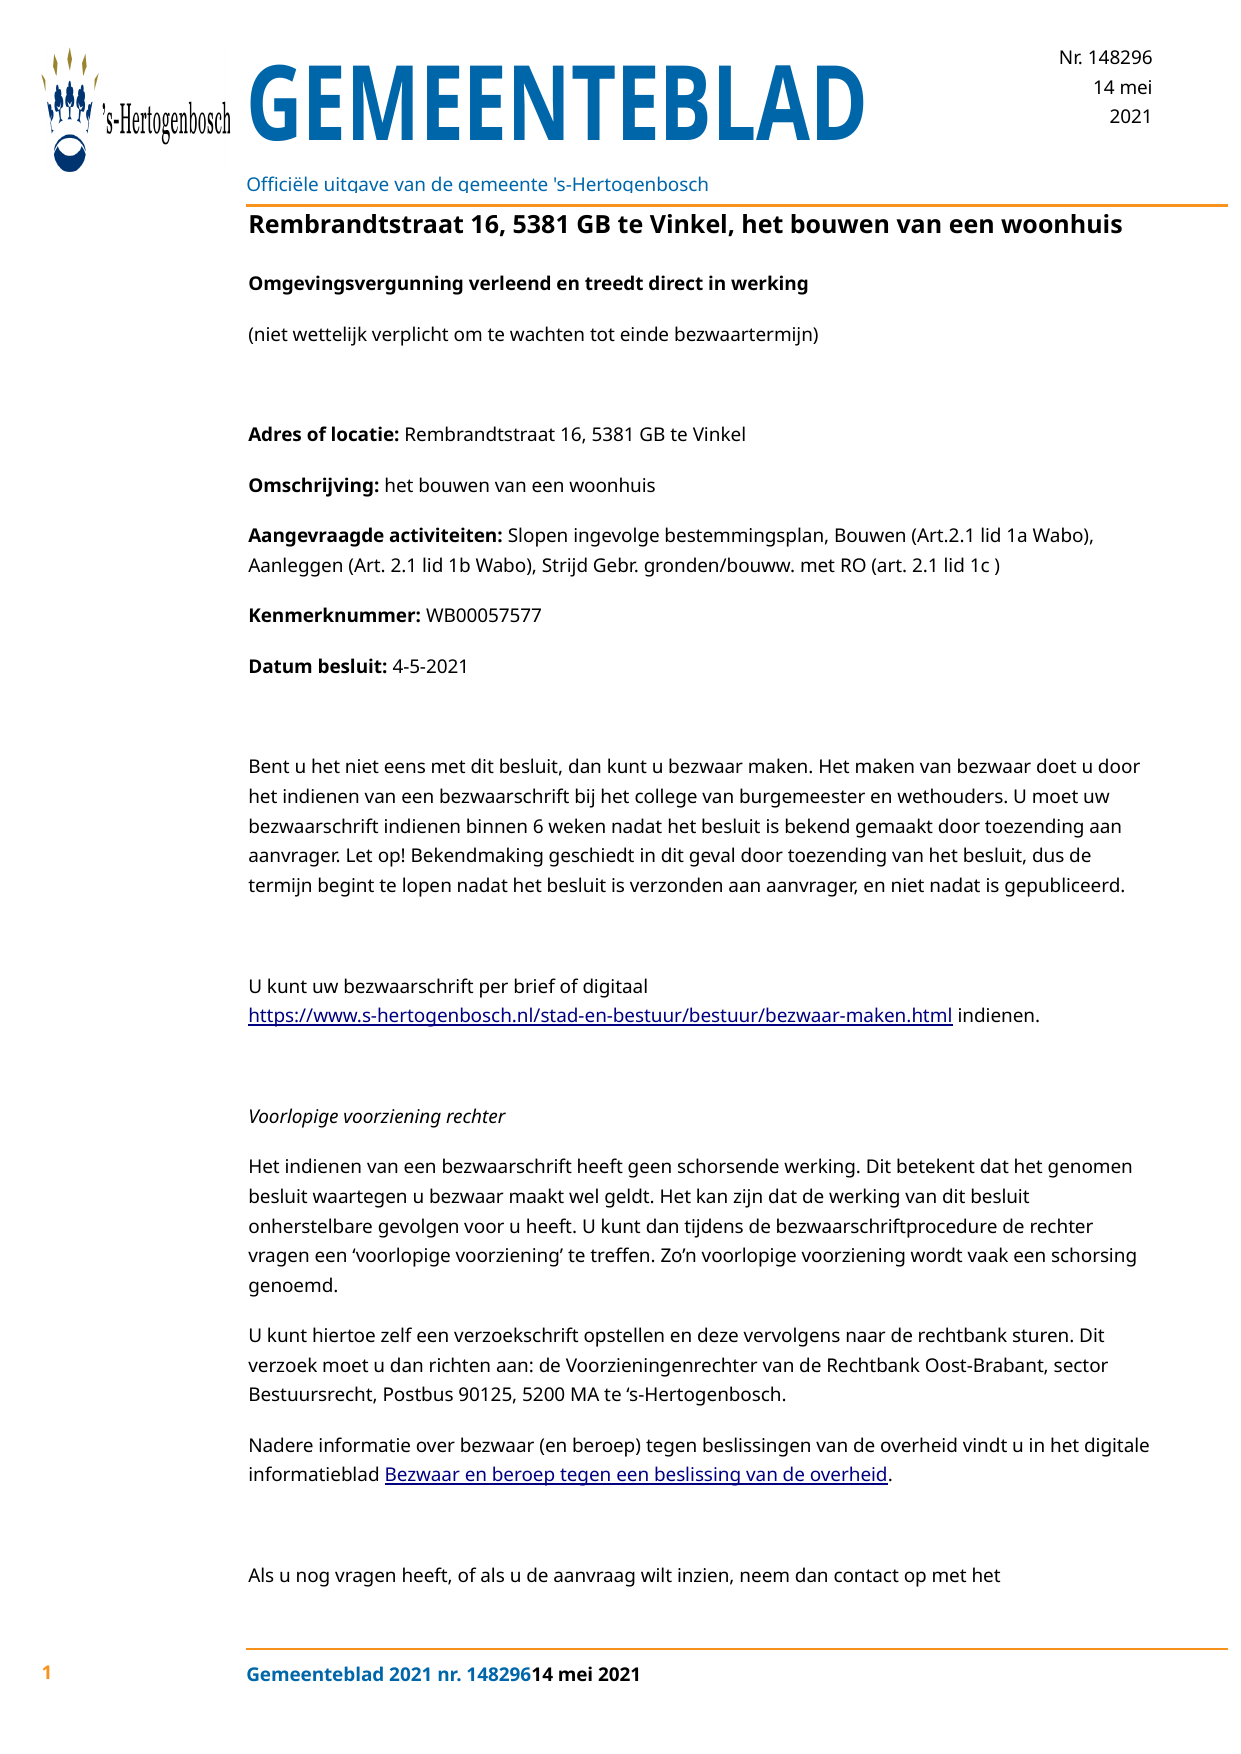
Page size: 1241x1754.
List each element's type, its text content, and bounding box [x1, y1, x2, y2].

text Aangevraagde activiteiten: Slopen ingevolge bestemmingsplan, Bouwen (Art.2.1 lid 1a Wabo), Aanleggen (Art. 2.1 lid 1b Wabo), Strijd Gebr. gronden/bouww. met RO (art. 2.1 lid 1c ) [248, 522, 1152, 578]
text (niet wettelijk verplicht om te wachten tot einde bezwaartermijn) [248, 321, 1152, 346]
picture [41, 47, 231, 172]
text Adres of locatie: Rembrandtstraat 16, 5381 GB te Vinkel [248, 422, 1152, 447]
text Omgevingsvergunning verleend en treedt direct in werking [248, 270, 1152, 296]
text Datum besluit: 4-5-2021 [248, 653, 1152, 678]
text Als u nog vragen heeft, of als u de aanvraag wilt inzien, neem dan contact op met het [248, 1562, 1152, 1588]
text Het indienen van een bezwaarschrift heeft geen schorsende werking. Dit betekent dat het genomen besluit waartegen u bezwaar maakt wel geldt. Het kan zijn dat de werking van dit besluit onherstelbare gevolgen voor u heeft. U kunt dan tijdens de bezwaarschriftprocedure de rechter vragen een ‘voorlopige voorziening’ te treffen. Zo’n voorlopige voorziening wordt vaak een schorsing genoemd. [248, 1154, 1152, 1298]
text U kunt hiertoe zelf een verzoekschrift opstellen en deze vervolgens naar de rechtbank sturen. Dit verzoek moet u dan richten aan: de Voorzieningenrechter van de Rechtbank Oost-Brabant, sector Bestuursrecht, Postbus 90125, 5200 MA te ‘s-Hertogenbosch. [248, 1322, 1152, 1407]
text U kunt uw bezwaarschrift per brief of digitaal https://www.s-hertogenbosch.nl/stad-en-bestuur/bestuur/bezwaar-maken.html indienen. [248, 973, 1152, 1028]
text Voorlopige voorziening rechter [248, 1103, 1152, 1129]
text Bent u het niet eens met dit besluit, dan kunt u bezwaar maken. Het maken van bezwaar doet u door het indienen van een bezwaarschrift bij het college van burgemeester en wethouders. U moet uw bezwaarschrift indienen binnen 6 weken nadat het besluit is bekend gemaakt door toezending aan aanvrager. Let op! Bekendmaking geschiedt in dit geval door toezending van het besluit, dus de termijn begint te lopen nadat het besluit is verzonden aan aanvrager, en niet nadat is gepubliceerd. [248, 754, 1152, 898]
text Nadere informatie over bezwaar (en beroep) tegen beslissingen van de overheid vindt u in het digitale informatieblad Bezwaar en beroep tegen een beslissing van de overheid. [248, 1432, 1152, 1487]
text Rembrandtstraat 16, 5381 GB te Vinkel, het bouwen van een woonhuis [248, 207, 1152, 241]
text Omschrijving: het bouwen van een woonhuis [248, 472, 1152, 498]
text Kenmerknummer: WB00057577 [248, 602, 1152, 628]
